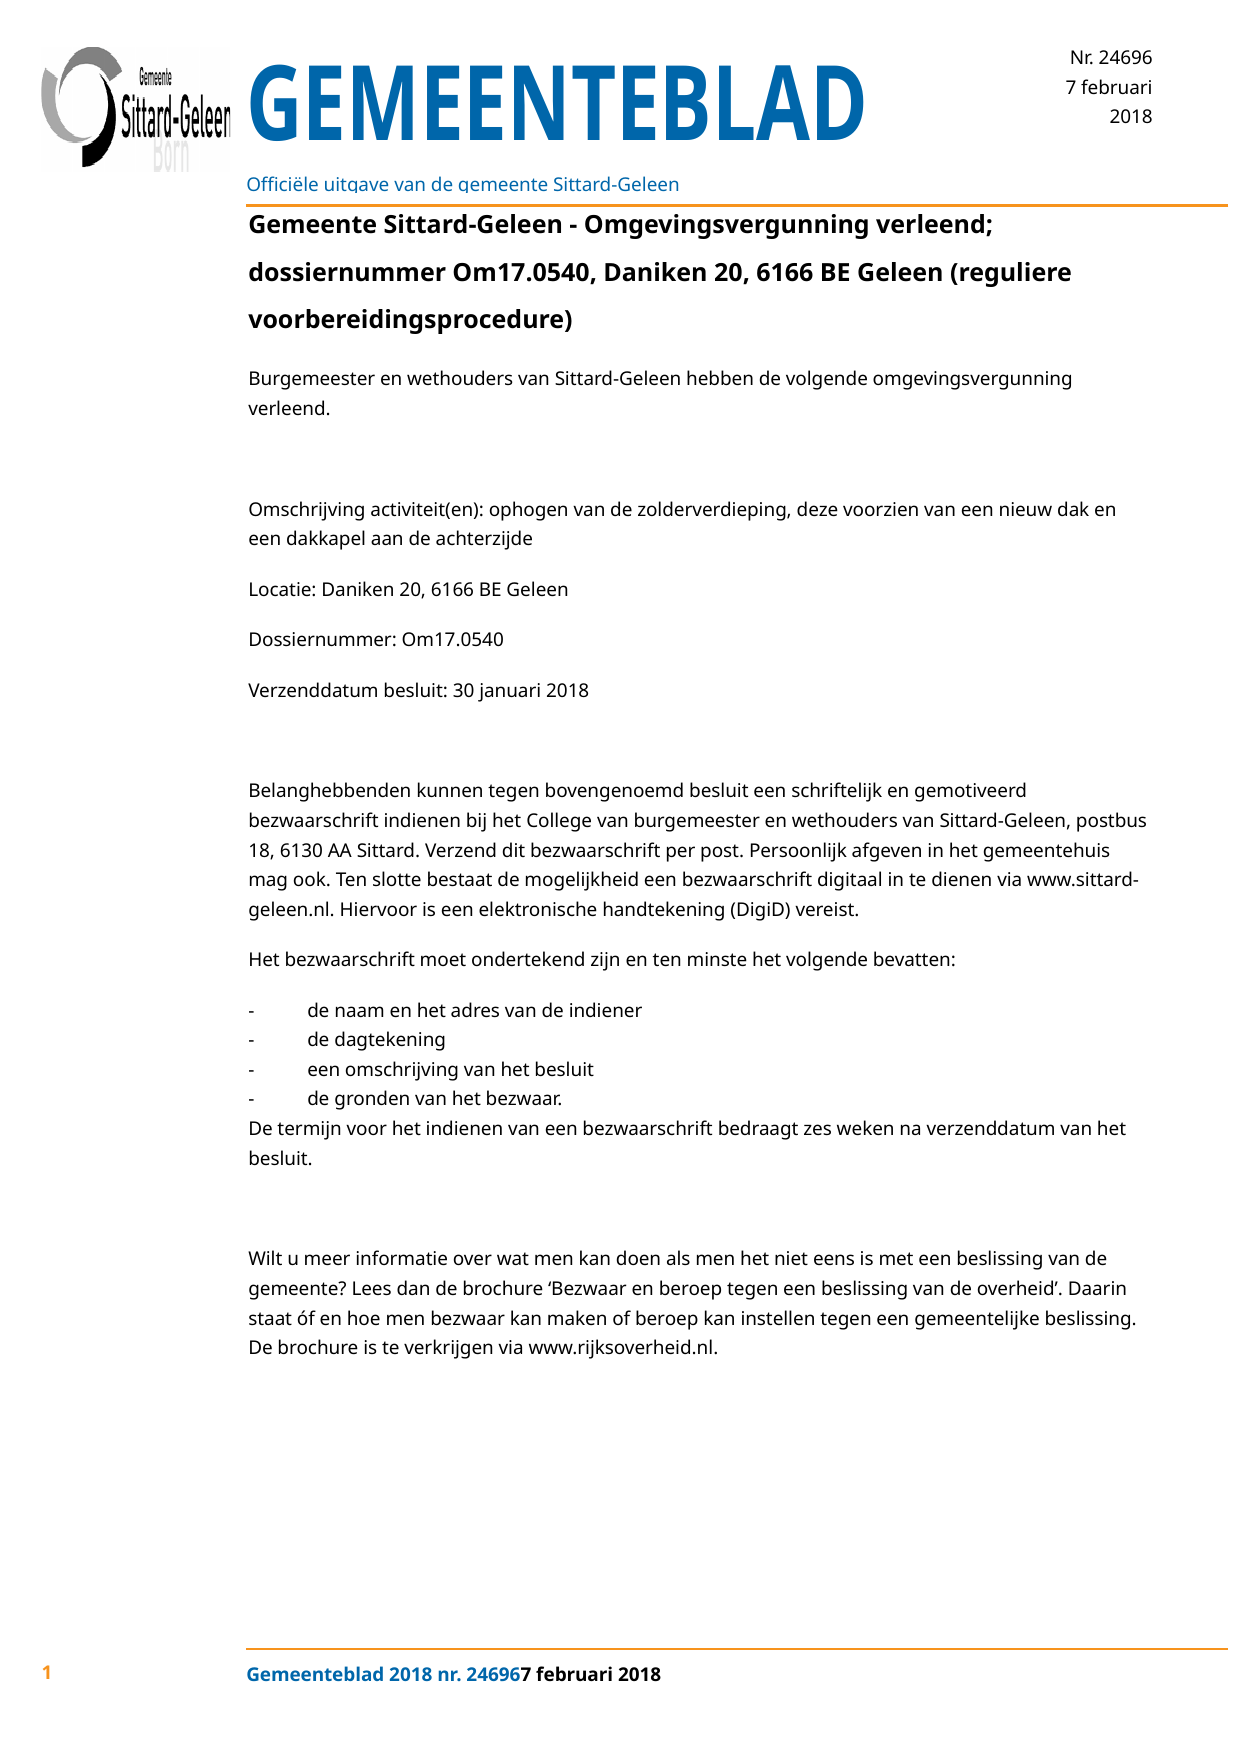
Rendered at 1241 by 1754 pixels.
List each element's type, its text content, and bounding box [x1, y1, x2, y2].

text De termijn voor het indienen van een bezwaarschrift bedraagt zes weken na verzenddatum van het besluit. [248, 1115, 1152, 1170]
text Omschrijving activiteit(en): ophogen van de zolderverdieping, deze voorzien van een nieuw dak en een dakkapel aan de achterzijde [248, 496, 1152, 551]
text Dossiernummer: Om17.0540 [248, 626, 1152, 652]
list een omschrijving van het besluit [248, 1056, 1152, 1082]
list de gronden van het bezwaar. [248, 1086, 1152, 1111]
list de naam en het adres van de indiener [248, 997, 1152, 1022]
text Burgemeester en wethouders van Sittard-Geleen hebben de volgende omgevingsvergunning verleend. [248, 366, 1152, 421]
list de dagtekening [248, 1026, 1152, 1052]
text Wilt u meer informatie over wat men kan doen als men het niet eens is met een beslissing van de gemeente? Lees dan de brochure ‘Bezwaar en beroep tegen een beslissing van de overheid’. Daarin staat óf en hoe men bezwaar kan maken of beroep kan instellen tegen een gemeentelijke beslissing. De brochure is te verkrijgen via www.rijksoverheid.nl. [248, 1246, 1152, 1360]
text Belanghebbenden kunnen tegen bovengenoemd besluit een schriftelijk en gemotiveerd bezwaarschrift indienen bij het College van burgemeester en wethouders van Sittard-Geleen, postbus 18, 6130 AA Sittard. Verzend dit bezwaarschrift per post. Persoonlijk afgeven in het gemeentehuis mag ook. Ten slotte bestaat de mogelijkheid een bezwaarschrift digitaal in te dienen via www.sittard-geleen.nl. Hiervoor is een elektronische handtekening (DigiD) vereist. [248, 778, 1152, 922]
text Locatie: Daniken 20, 6166 BE Geleen [248, 576, 1152, 602]
text Het bezwaarschrift moet ondertekend zijn en ten minste het volgende bevatten: [248, 946, 1152, 972]
text Verzenddatum besluit: 30 januari 2018 [248, 677, 1152, 702]
picture [41, 47, 231, 172]
text Gemeente Sittard-Geleen - Omgevingsvergunning verleend; dossiernummer Om17.0540, Daniken 20, 6166 BE Geleen (reguliere voorbereidingsprocedure) [248, 207, 1152, 336]
